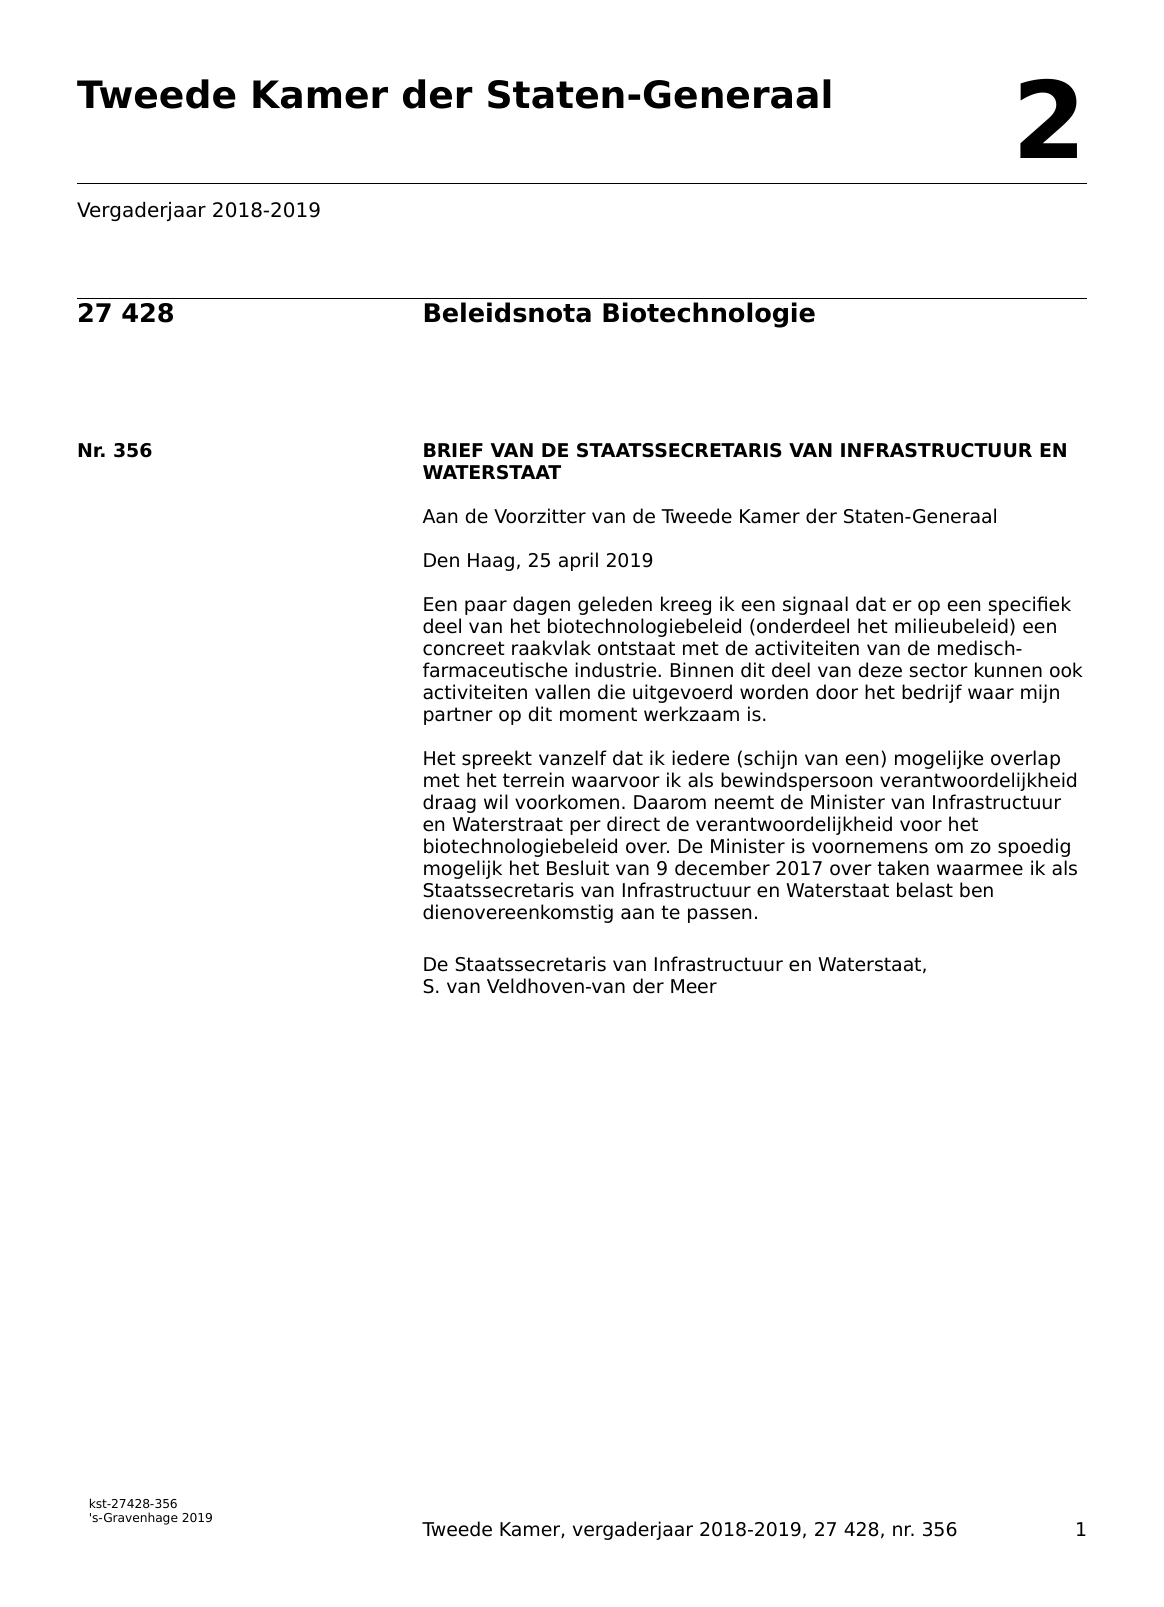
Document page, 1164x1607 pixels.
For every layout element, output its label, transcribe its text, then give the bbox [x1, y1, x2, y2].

text kst-27428-356 [88, 1497, 323, 1511]
table_cell Vergaderjaar 2018-2019 [77, 184, 1087, 298]
text Het spreekt vanzelf dat ik iedere (schijn van een) mogelijke overlap met het terrein waarvoor ik als bewindspersoon verantwoordelijkheid draag wil voorkomen. Daarom neemt de Minister van Infrastructuur en Waterstraat per direct de verantwoordelijkheid voor het biotechnologiebeleid over. De Minister is voornemens om zo spoedig mogelijk het Besluit van 9 december 2017 over taken waarmee ik als Staatssecretaris van Infrastructuur en Waterstaat belast ben dienovereenkomstig aan te passen. [422, 748, 1087, 924]
table_header Tweede Kamer der Staten-Generaal [77, 59, 886, 183]
text Den Haag, 25 april 2019 [422, 550, 1087, 572]
table_header 2 [886, 59, 1087, 183]
text Een paar dagen geleden kreeg ik een signaal dat er op een specifiek deel van het biotechnologiebeleid (onderdeel het milieubeleid) een concreet raakvlak ontstaat met de activiteiten van de medisch-farmaceutische industrie. Binnen dit deel van deze sector kunnen ook activiteiten vallen die uitgevoerd worden door het bedrijf waar mijn partner op dit moment werkzaam is. [422, 594, 1087, 726]
text 's-Gravenhage 2019 [88, 1511, 323, 1525]
subtitle Nr. 356 BRIEF VAN DE STAATSSECRETARIS VAN INFRASTRUCTUUR EN WATERSTAAT [77, 440, 1087, 484]
text Aan de Voorzitter van de Tweede Kamer der Staten-Generaal [422, 506, 1087, 528]
subtitle 27 428 Beleidsnota Biotechnologie [77, 299, 1087, 329]
text De Staatssecretaris van Infrastructuur en Waterstaat, S. van Veldhoven-van der Meer [422, 954, 1087, 998]
